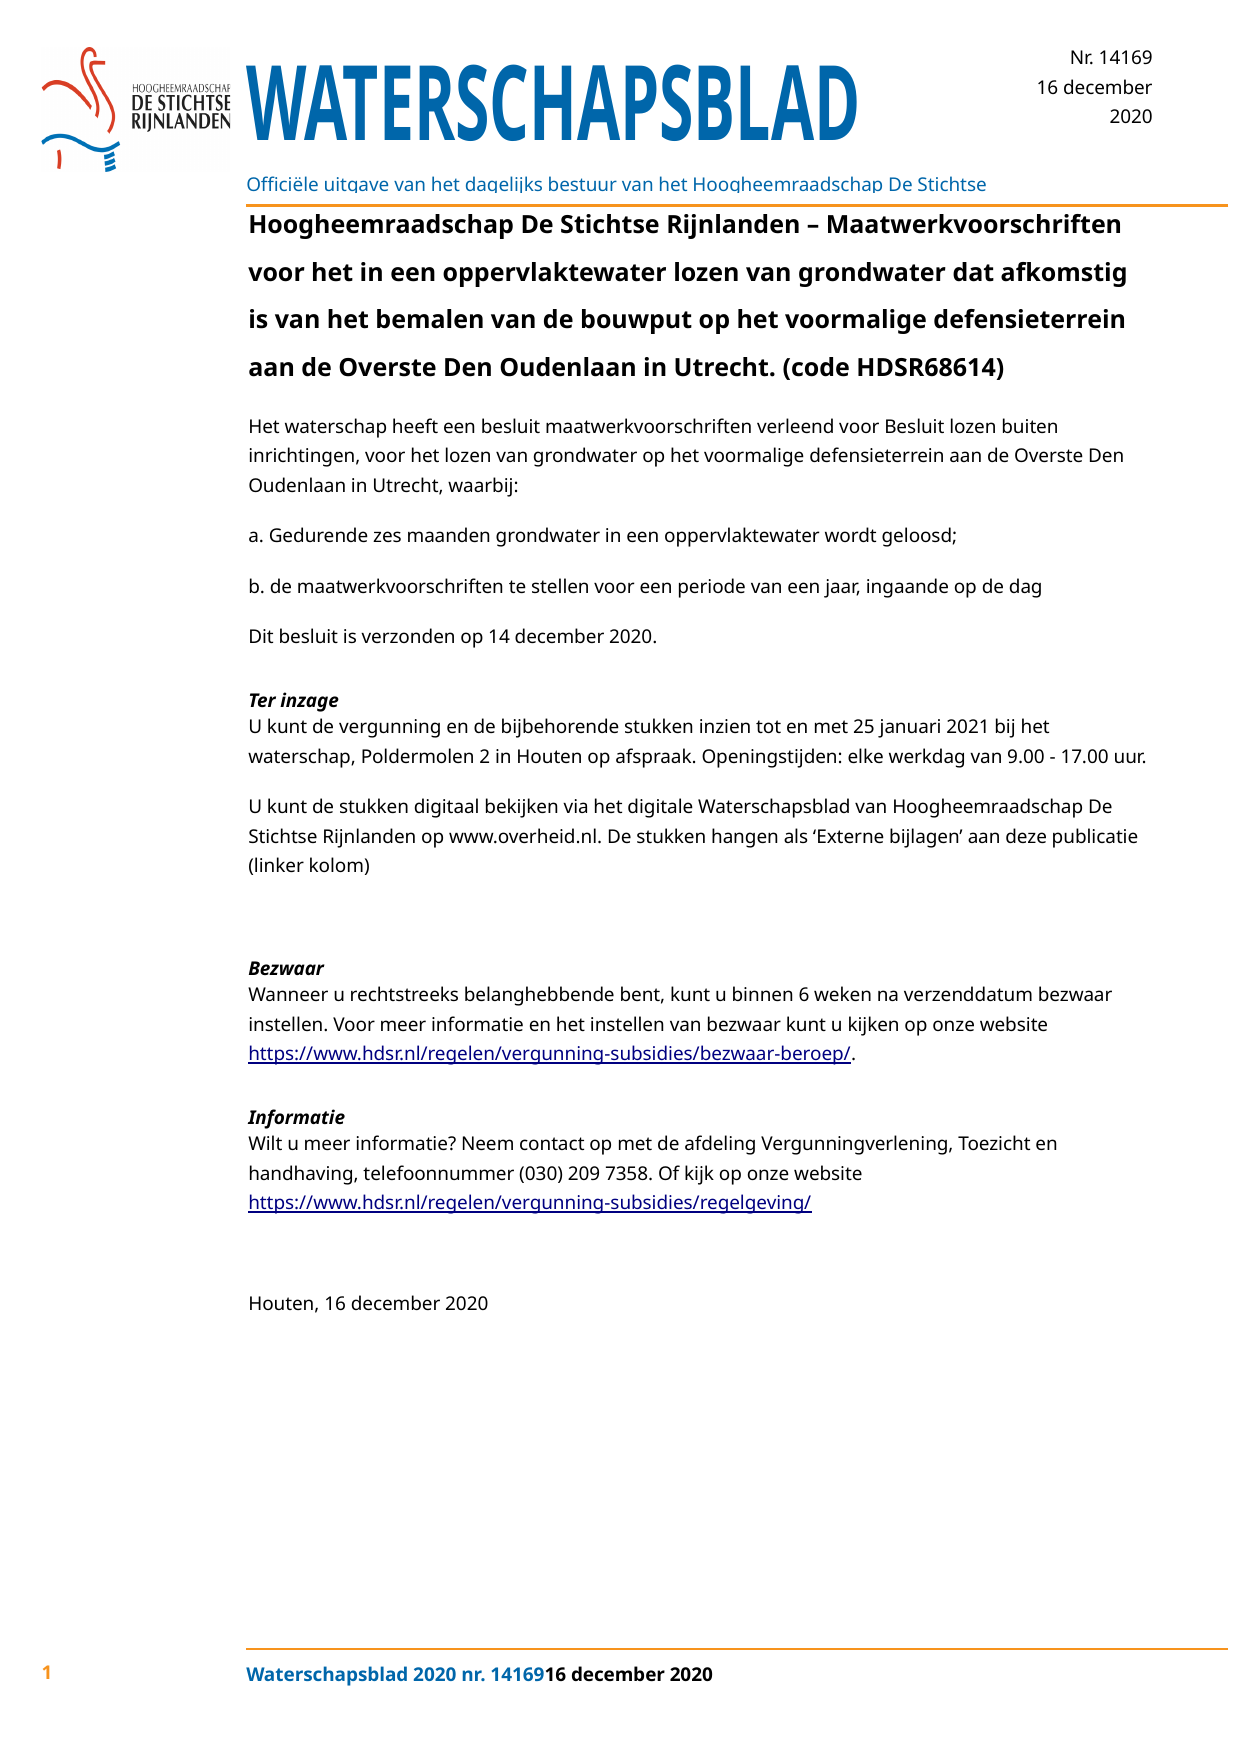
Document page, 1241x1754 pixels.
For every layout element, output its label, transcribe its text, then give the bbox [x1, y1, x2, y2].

text Dit besluit is verzonden op 14 december 2020. [248, 623, 1152, 649]
text Hoogheemraadschap De Stichtse Rijnlanden – Maatwerkvoorschriften voor het in een oppervlaktewater lozen van grondwater dat afkomstig is van het bemalen van de bouwput op het voormalige defensieterrein aan de Overste Den Oudenlaan in Utrecht. (code HDSR68614) [248, 207, 1152, 384]
text U kunt de vergunning en de bijbehorende stukken inzien tot en met 25 januari 2021 bij het waterschap, Poldermolen 2 in Houten op afspraak. Openingstijden: elke werkdag van 9.00 - 17.00 uur. [248, 713, 1152, 768]
text a. Gedurende zes maanden grondwater in een oppervlaktewater wordt geloosd; [248, 523, 1152, 548]
text Wanneer u rechtstreeks belanghebbende bent, kunt u binnen 6 weken na verzenddatum bezwaar instellen. Voor meer informatie en het instellen van bezwaar kunt u kijken op onze website https://www.hdsr.nl/regelen/vergunning-subsidies/bezwaar-beroep/. [248, 981, 1152, 1066]
text Houten, 16 december 2020 [248, 1290, 1152, 1316]
text Bezwaar [248, 956, 1152, 981]
text Ter inzage [248, 687, 1152, 713]
picture [41, 47, 231, 172]
text Informatie [248, 1104, 1152, 1130]
text U kunt de stukken digitaal bekijken via het digitale Waterschapsblad van Hoogheemraadschap De Stichtse Rijnlanden op www.overheid.nl. De stukken hangen als ‘Externe bijlagen’ aan deze publicatie (linker kolom) [248, 793, 1152, 878]
text b. de maatwerkvoorschriften te stellen voor een periode van een jaar, ingaande op de dag [248, 573, 1152, 599]
text Wilt u meer informatie? Neem contact op met de afdeling Vergunningverlening, Toezicht en handhaving, telefoonnummer (030) 209 7358. Of kijk op onze website https://www.hdsr.nl/regelen/vergunning-subsidies/regelgeving/ [248, 1130, 1152, 1215]
text Het waterschap heeft een besluit maatwerkvoorschriften verleend voor Besluit lozen buiten inrichtingen, voor het lozen van grondwater op het voormalige defensieterrein aan de Overste Den Oudenlaan in Utrecht, waarbij: [248, 413, 1152, 498]
